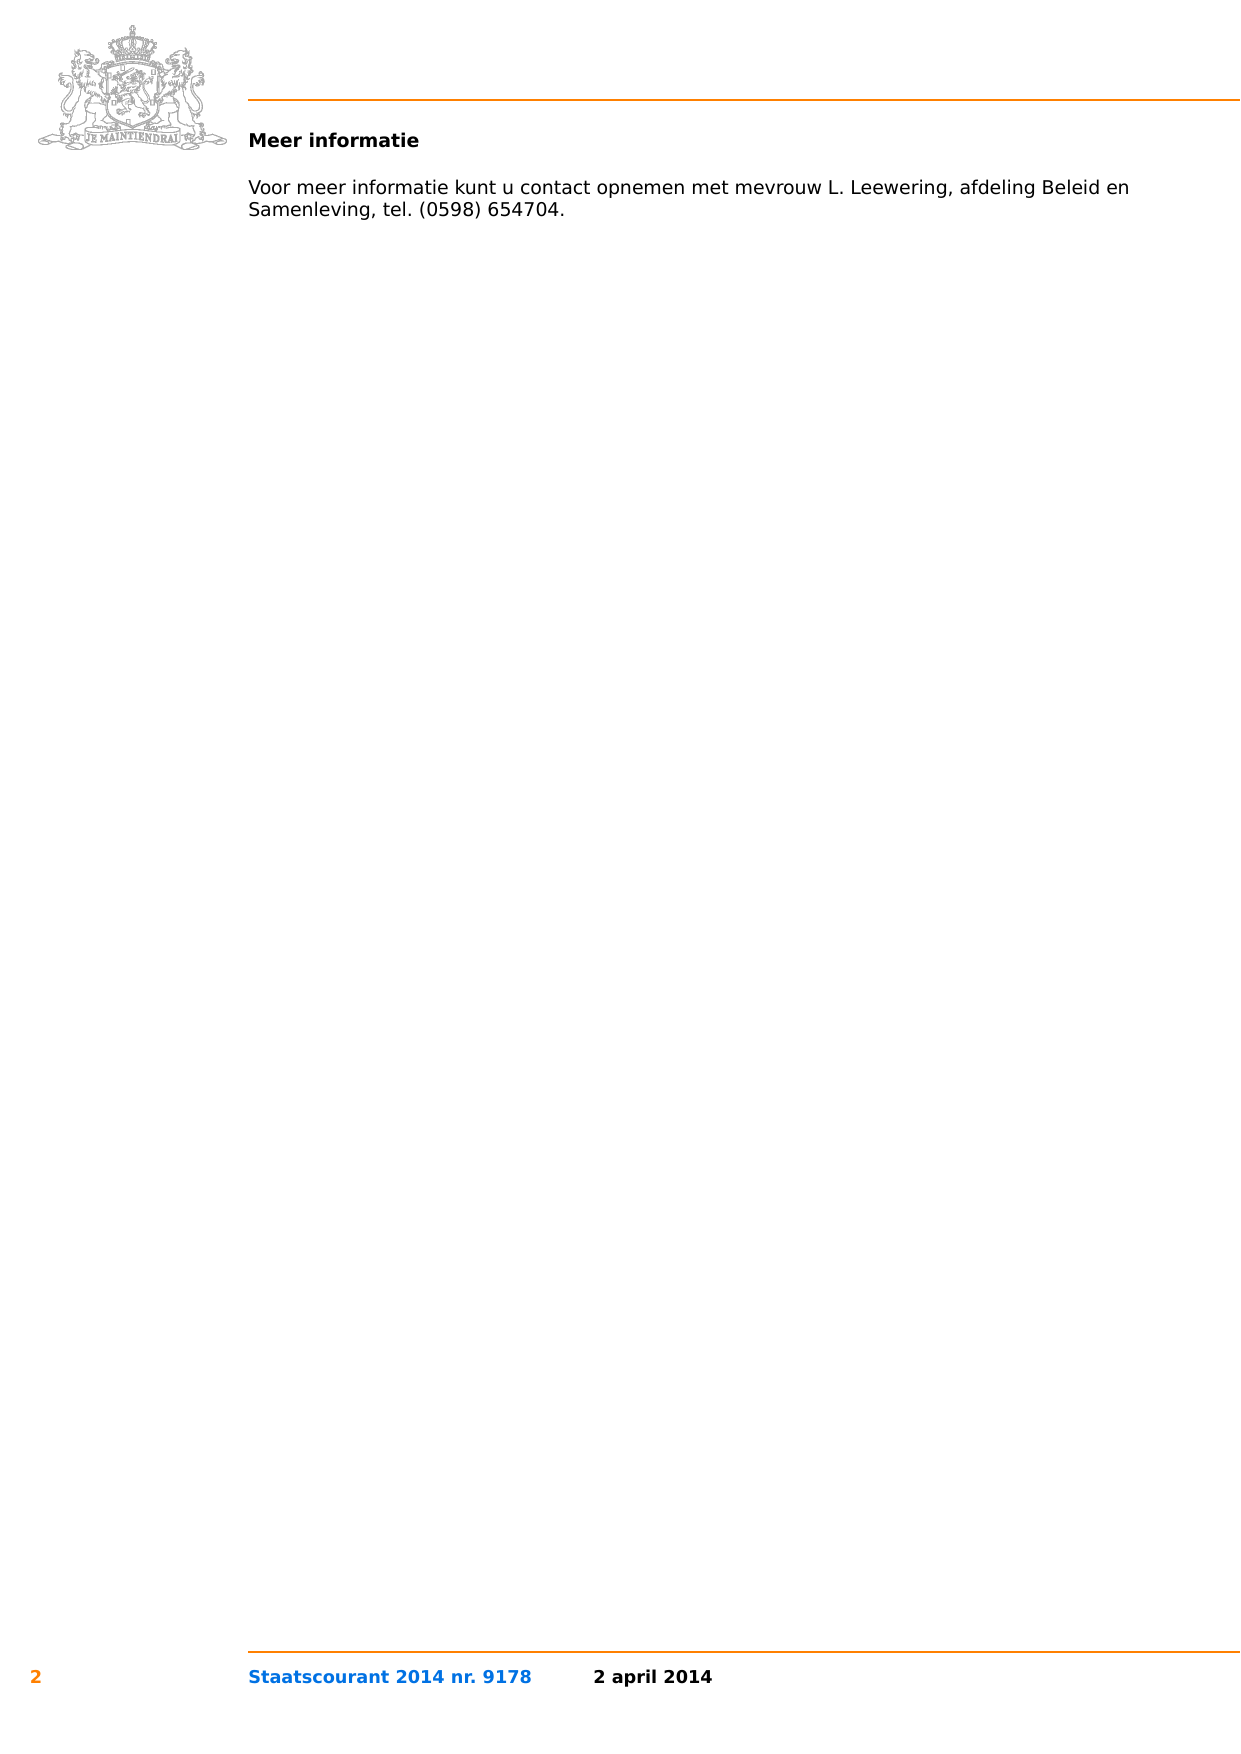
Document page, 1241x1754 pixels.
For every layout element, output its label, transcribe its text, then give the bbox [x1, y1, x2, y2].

subtitle Meer informatie [248, 130, 1163, 152]
text Voor meer informatie kunt u contact opnemen met mevrouw L. Leewering, afdeling Beleid en Samenleving, tel. (0598) 654704. [248, 177, 1163, 221]
picture [38, 25, 227, 150]
